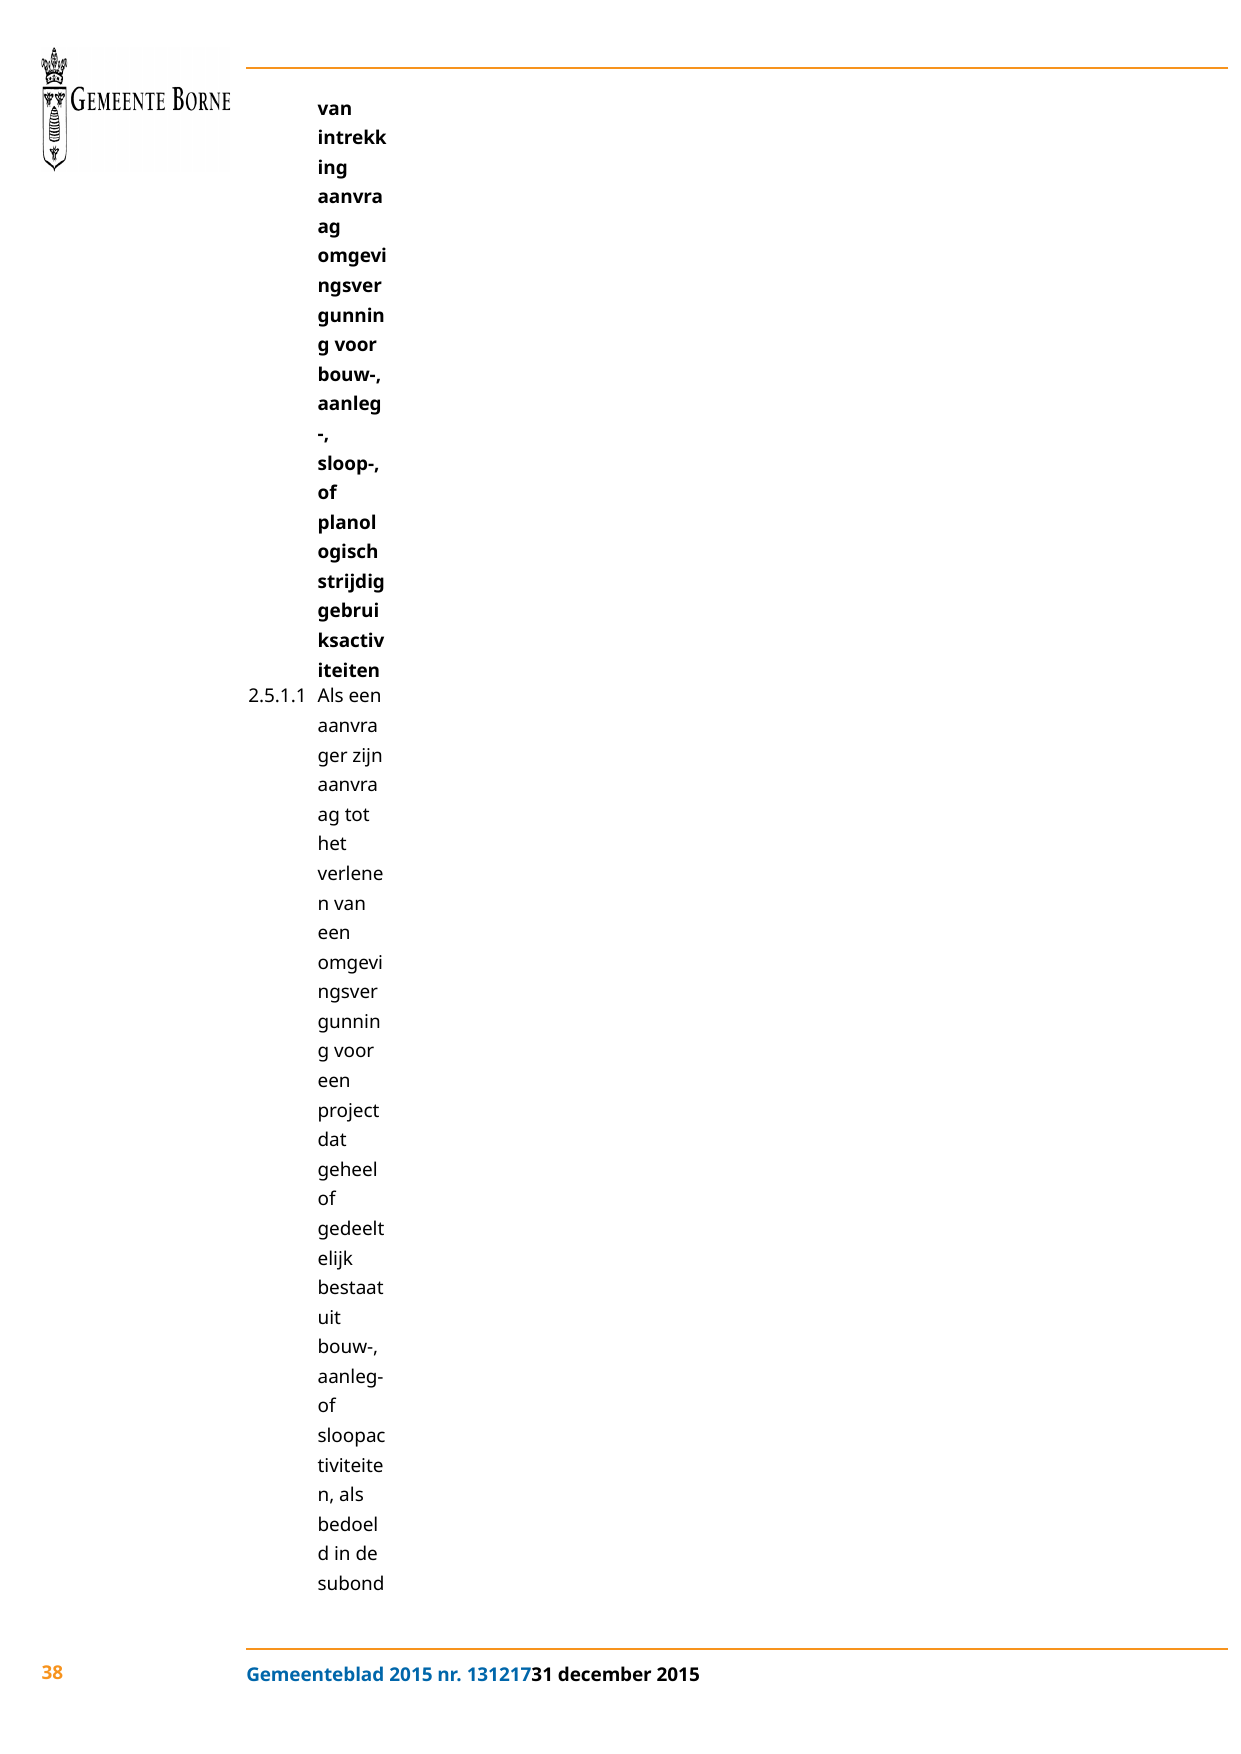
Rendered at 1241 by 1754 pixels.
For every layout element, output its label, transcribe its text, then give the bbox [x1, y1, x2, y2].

table_cell Als een aanvrager zijn aanvraag tot het verlenen van een omgevingsvergunning voor een project dat geheel of gedeeltelijk bestaat uit bouw-, aanleg- of sloopactiviteiten, als bedoeld in de subond [318, 683, 387, 1596]
picture [41, 47, 231, 172]
table_cell [387, 95, 456, 683]
table_cell 2.5.1.1 [248, 683, 317, 1596]
table_cell [248, 95, 317, 683]
table_cell van intrekking aanvraag omgevingsvergunning voor bouw-, aanleg-, sloop-, of planologisch strijdig gebruiksactiviteiten [318, 95, 387, 683]
table_cell [456, 683, 526, 1596]
table_cell [387, 683, 456, 1596]
table_cell [456, 95, 526, 683]
